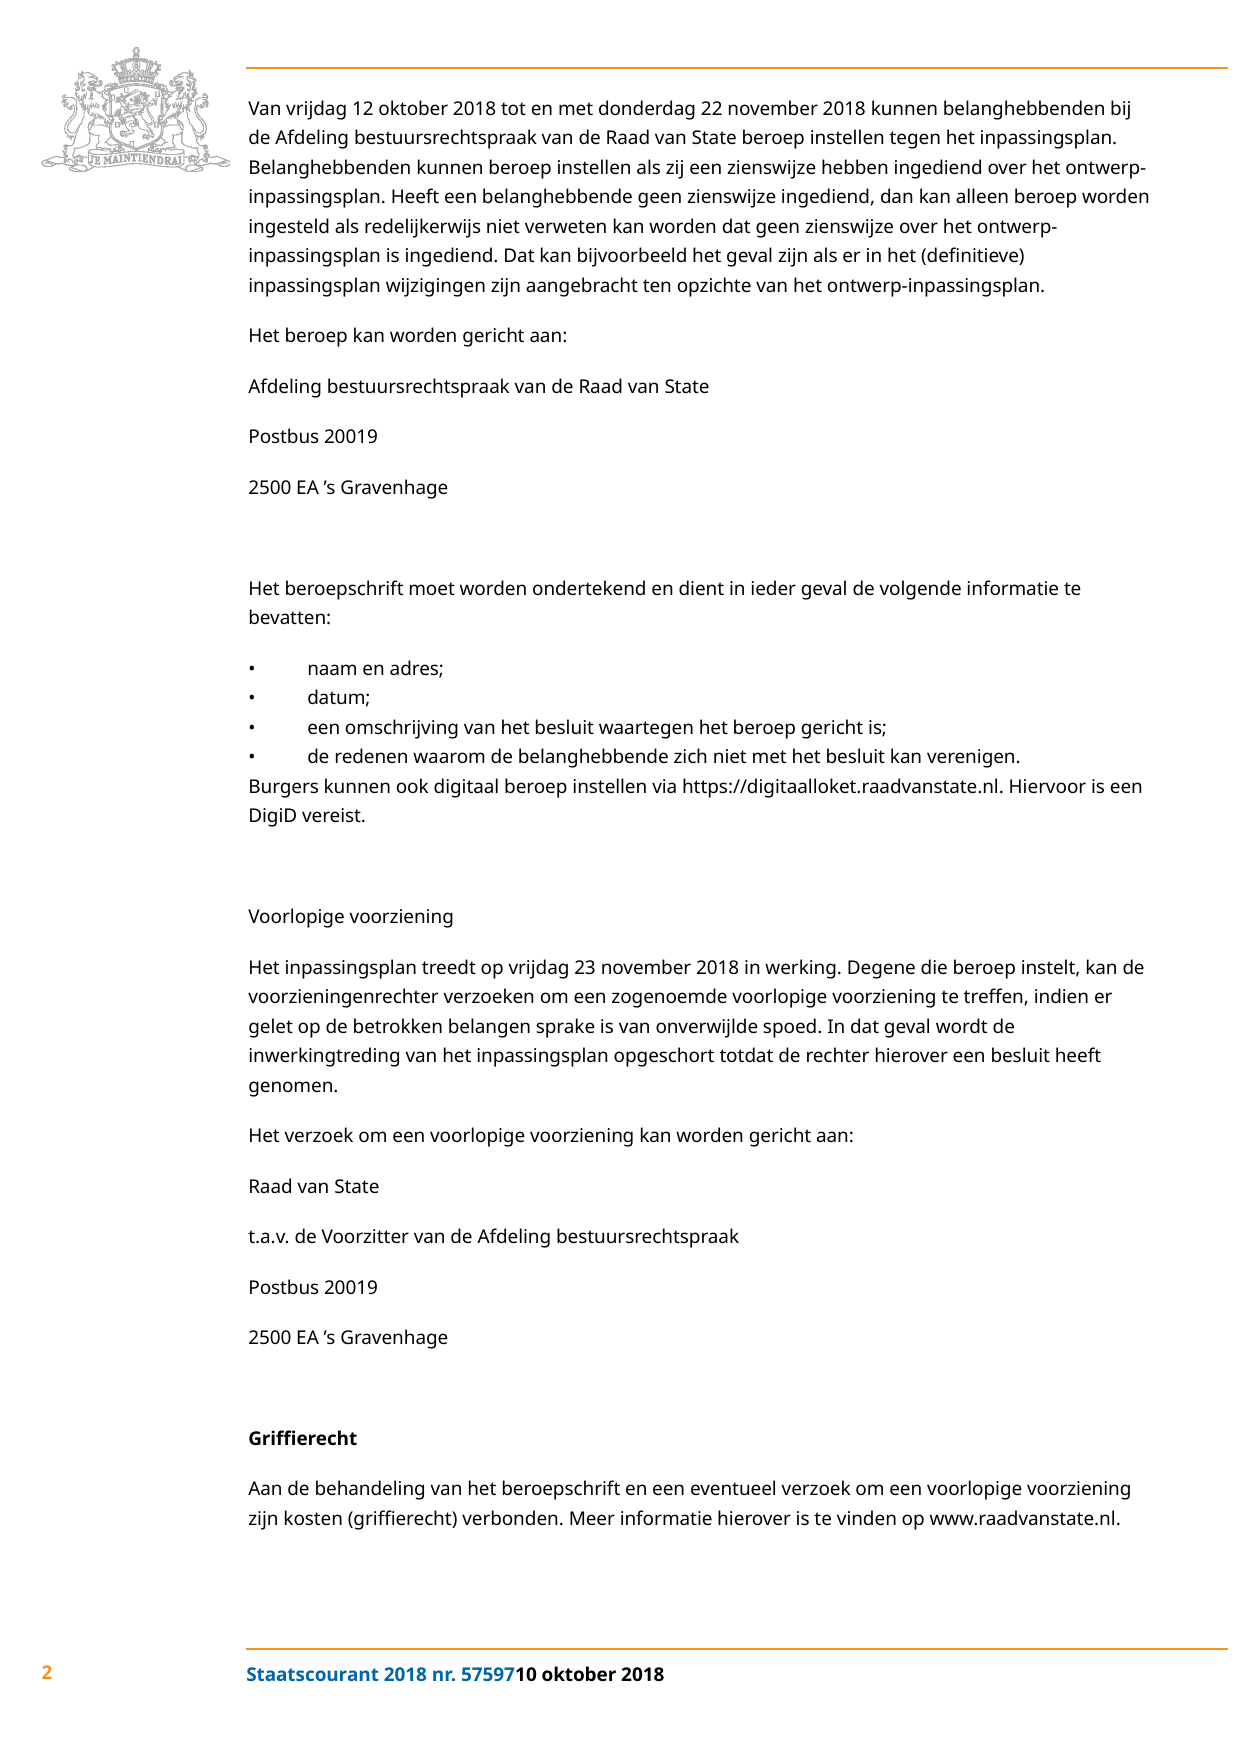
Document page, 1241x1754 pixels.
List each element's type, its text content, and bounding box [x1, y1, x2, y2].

text Het beroep kan worden gericht aan: [248, 323, 1152, 348]
text Griffierecht [248, 1425, 1152, 1451]
picture [41, 47, 231, 172]
text Aan de behandeling van het beroepschrift en een eventueel verzoek om een voorlopige voorziening zijn kosten (griffierecht) verbonden. Meer informatie hierover is te vinden op www.raadvanstate.nl. [248, 1476, 1152, 1531]
text Het inpassingsplan treedt op vrijdag 23 november 2018 in werking. Degene die beroep instelt, kan de voorzieningenrechter verzoeken om een zogenoemde voorlopige voorziening te treffen, indien er gelet op de betrokken belangen sprake is van onverwijlde spoed. In dat geval wordt de inwerkingtreding van het inpassingsplan opgeschort totdat de rechter hierover een besluit heeft genomen. [248, 954, 1152, 1098]
text Postbus 20019 [248, 1274, 1152, 1300]
text Burgers kunnen ook digitaal beroep instellen via https://digitaalloket.raadvanstate.nl. Hiervoor is een DigiD vereist. [248, 773, 1152, 828]
text Postbus 20019 [248, 423, 1152, 449]
text Afdeling bestuursrechtspraak van de Raad van State [248, 373, 1152, 399]
text Van vrijdag 12 oktober 2018 tot en met donderdag 22 november 2018 kunnen belanghebbenden bij de Afdeling bestuursrechtspraak van de Raad van State beroep instellen tegen het inpassingsplan. Belanghebbenden kunnen beroep instellen als zij een zienswijze hebben ingediend over het ontwerp-inpassingsplan. Heeft een belanghebbende geen zienswijze ingediend, dan kan alleen beroep worden ingesteld als redelijkerwijs niet verweten kan worden dat geen zienswijze over het ontwerp-inpassingsplan is ingediend. Dat kan bijvoorbeeld het geval zijn als er in het (definitieve) inpassingsplan wijzigingen zijn aangebracht ten opzichte van het ontwerp-inpassingsplan. [248, 95, 1152, 298]
text Het beroepschrift moet worden ondertekend en dient in ieder geval de volgende informatie te bevatten: [248, 575, 1152, 630]
text Het verzoek om een voorlopige voorziening kan worden gericht aan: [248, 1123, 1152, 1148]
text 2500 EA ’s Gravenhage [248, 1324, 1152, 1350]
text t.a.v. de Voorzitter van de Afdeling bestuursrechtspraak [248, 1223, 1152, 1249]
list de redenen waarom de belanghebbende zich niet met het besluit kan verenigen. [248, 743, 1152, 769]
text Raad van State [248, 1173, 1152, 1199]
list datum; [248, 684, 1152, 710]
text 2500 EA ’s Gravenhage [248, 474, 1152, 500]
text Voorlopige voorziening [248, 903, 1152, 929]
list een omschrijving van het besluit waartegen het beroep gericht is; [248, 714, 1152, 740]
list naam en adres; [248, 655, 1152, 681]
